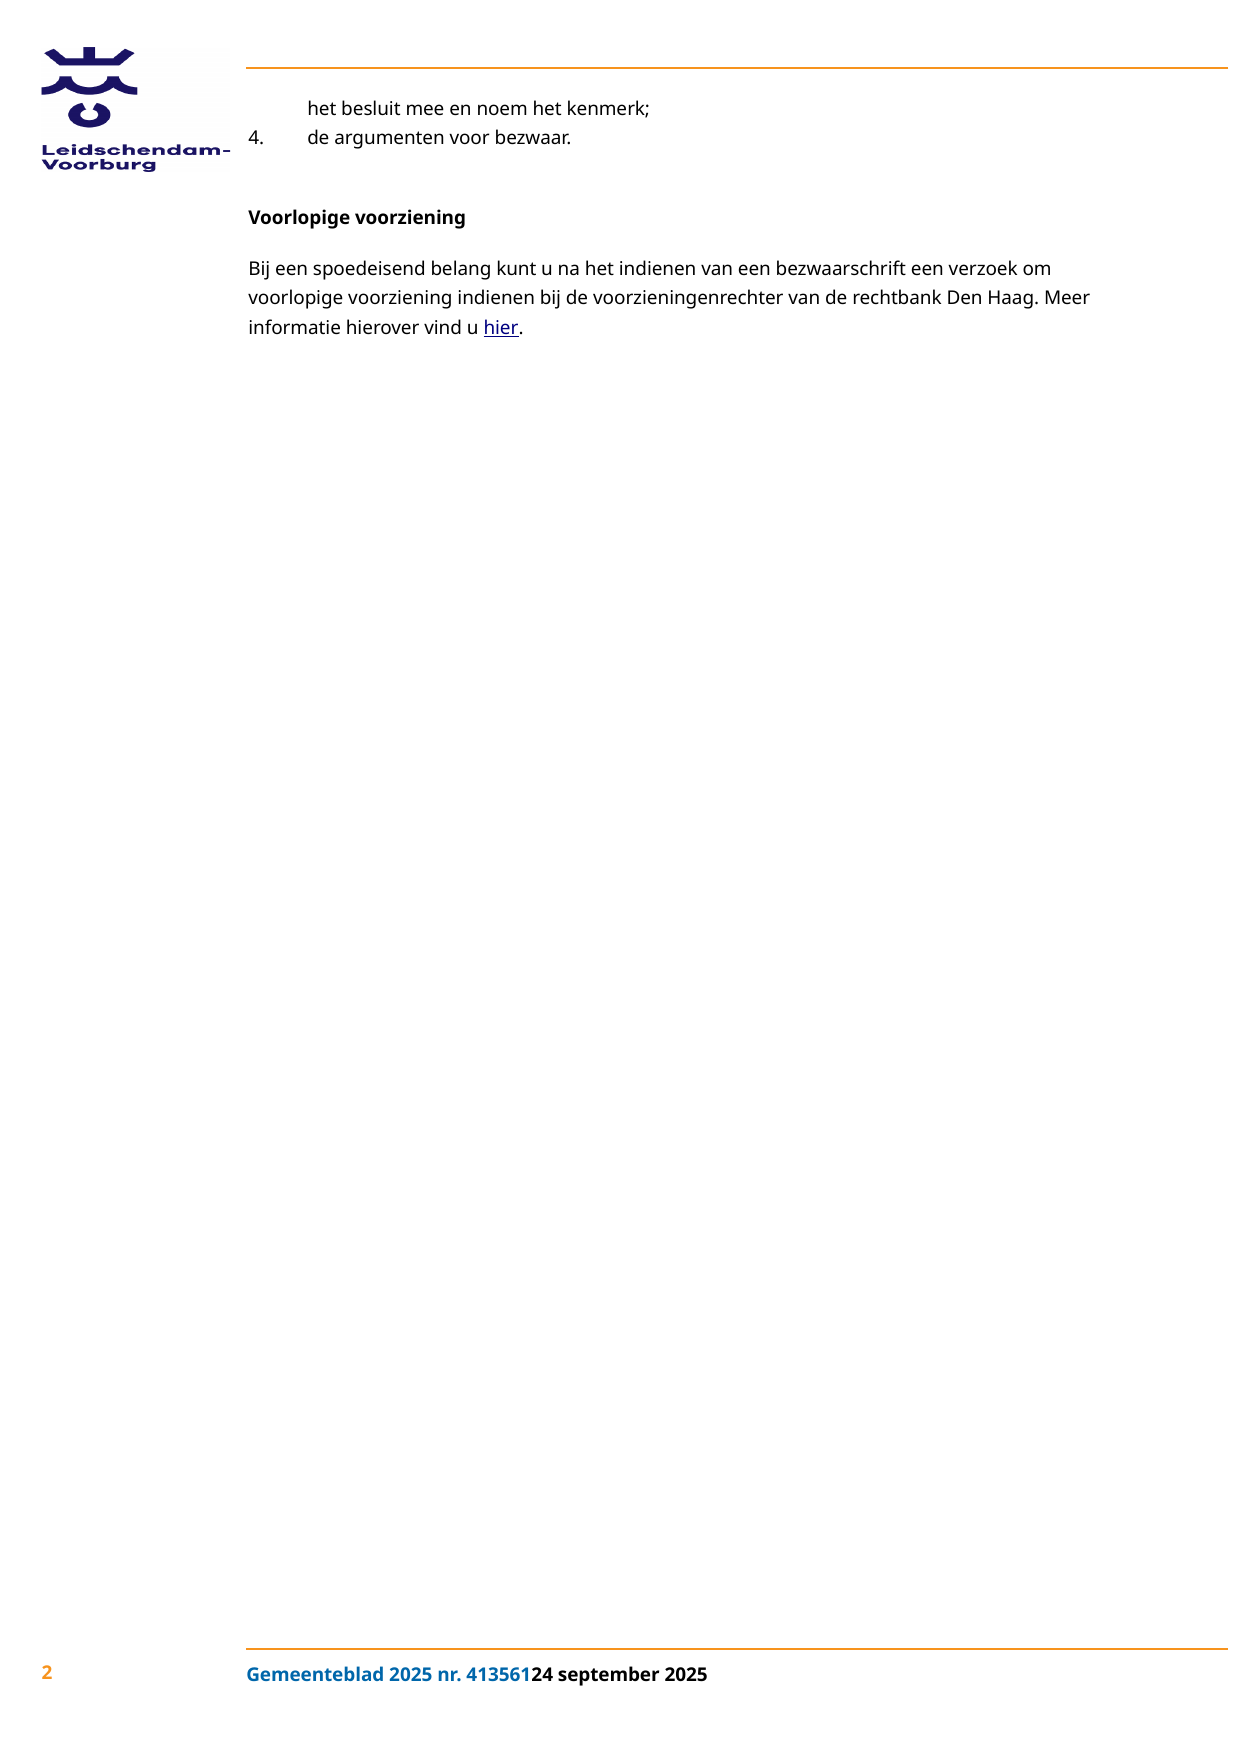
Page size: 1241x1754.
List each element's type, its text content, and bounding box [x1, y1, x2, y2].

text Voorlopige voorziening [248, 204, 1152, 230]
picture [41, 47, 231, 172]
list de argumenten voor bezwaar. [248, 124, 1152, 150]
text Bij een spoedeisend belang kunt u na het indienen van een bezwaarschrift een verzoek om voorlopige voorziening indienen bij de voorzieningenrechter van de rechtbank Den Haag. Meer informatie hierover vind u hier. [248, 255, 1152, 340]
list het besluit mee en noem het kenmerk; [248, 95, 1152, 121]
